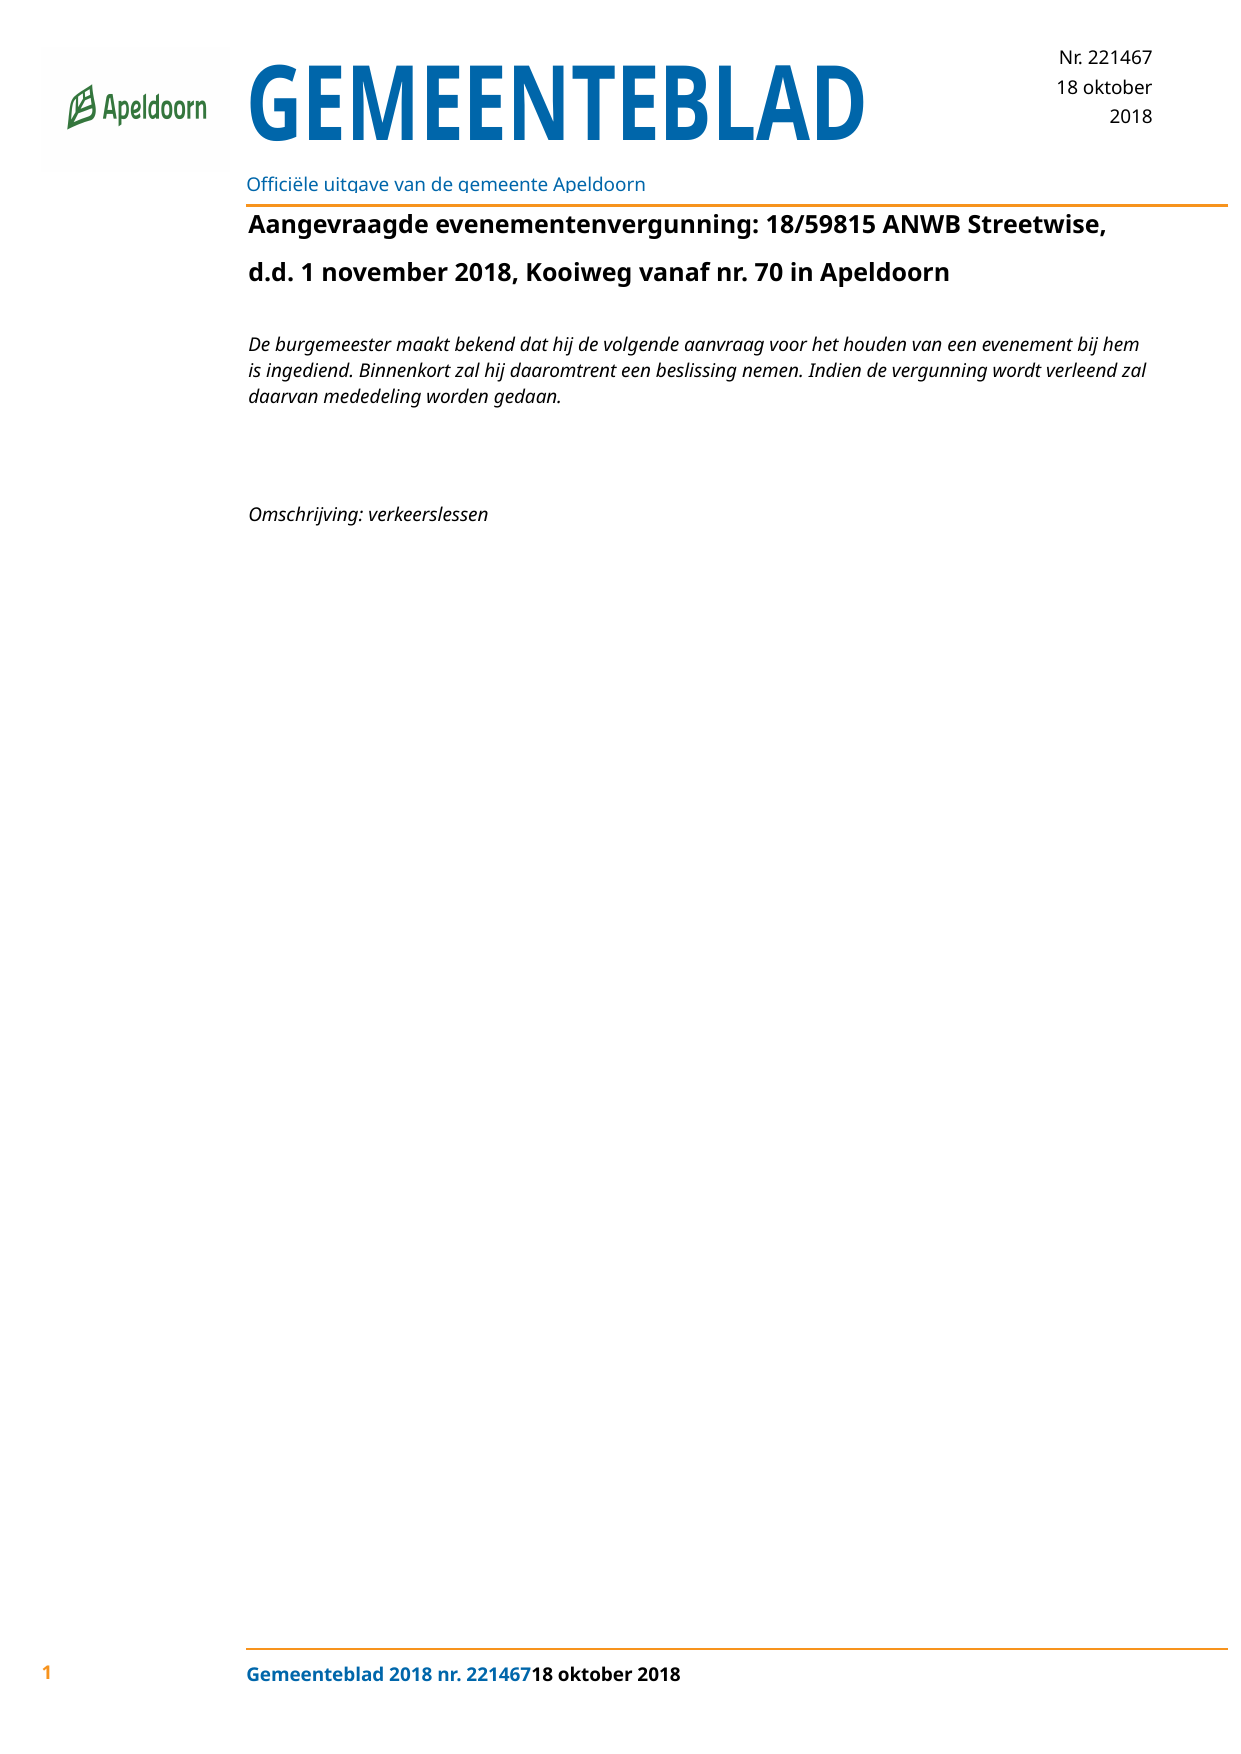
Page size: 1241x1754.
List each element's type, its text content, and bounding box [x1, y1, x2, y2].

text Aangevraagde evenementenvergunning: 18/59815 ANWB Streetwise, d.d. 1 november 2018, Kooiweg vanaf nr. 70 in Apeldoorn [248, 207, 1152, 288]
text De burgemeester maakt bekend dat hij de volgende aanvraag voor het houden van een evenement bij hem is ingediend. Binnenkort zal hij daaromtrent een beslissing nemen. Indien de vergunning wordt verleend zal daarvan mededeling worden gedaan. [248, 331, 1152, 409]
text Omschrijving: verkeerslessen [248, 501, 1152, 526]
picture [41, 47, 231, 172]
